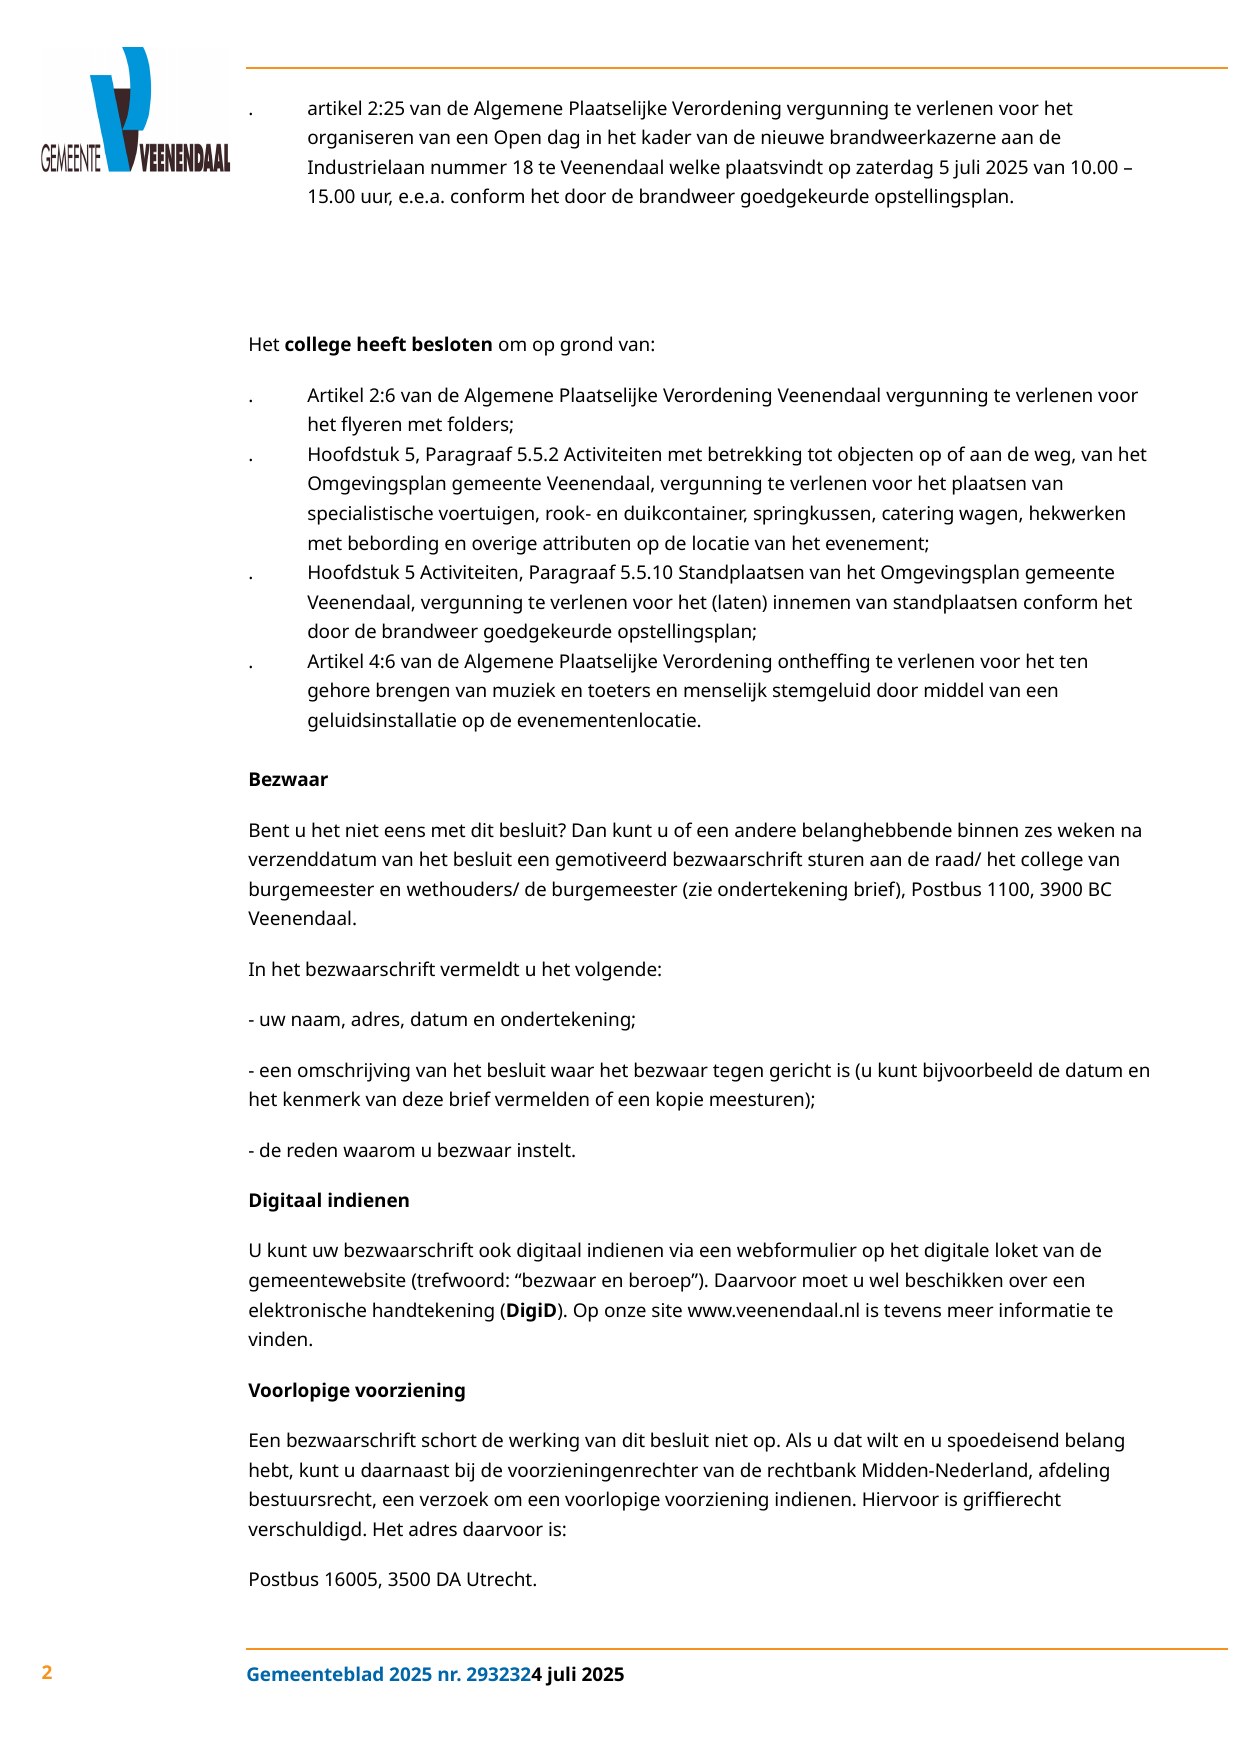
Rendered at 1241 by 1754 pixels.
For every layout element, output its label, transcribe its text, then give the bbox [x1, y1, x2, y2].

text Postbus 16005, 3500 DA Utrecht. [248, 1566, 1152, 1592]
text In het bezwaarschrift vermeldt u het volgende: [248, 956, 1152, 982]
list Hoofdstuk 5 Activiteiten, Paragraaf 5.5.10 Standplaatsen van het Omgevingsplan gemeente Veenendaal, vergunning te verlenen voor het (laten) innemen van standplaatsen conform het door de brandweer goedgekeurde opstellingsplan; [248, 559, 1152, 644]
picture [123, 47, 231, 172]
text - de reden waarom u bezwaar instelt. [248, 1137, 1152, 1163]
list Artikel 2:6 van de Algemene Plaatselijke Verordening Veenendaal vergunning te verlenen voor het flyeren met folders; [248, 382, 1152, 437]
text U kunt uw bezwaarschrift ook digitaal indienen via een webformulier op het digitale loket van de gemeentewebsite (trefwoord: “bezwaar en beroep”). Daarvoor moet u wel beschikken over een elektronische handtekening (DigiD). Op onze site www.veenendaal.nl is tevens meer informatie te vinden. [248, 1238, 1152, 1352]
text Het college heeft besloten om op grond van: [248, 331, 1152, 357]
list Artikel 4:6 van de Algemene Plaatselijke Verordening ontheffing te verlenen voor het ten gehore brengen van muziek en toeters en menselijk stemgeluid door middel van een geluidsinstallatie op de evenementenlocatie. [248, 648, 1152, 733]
list Hoofdstuk 5, Paragraaf 5.5.2 Activiteiten met betrekking tot objecten op of aan de weg, van het Omgevingsplan gemeente Veenendaal, vergunning te verlenen voor het plaatsen van specialistische voertuigen, rook- en duikcontainer, springkussen, catering wagen, hekwerken met bebording en overige attributen op de locatie van het evenement; [248, 441, 1152, 556]
text Bezwaar [248, 766, 1152, 792]
text Een bezwaarschrift schort de werking van dit besluit niet op. Als u dat wilt en u spoedeisend belang hebt, kunt u daarnaast bij de voorzieningenrechter van de rechtbank Midden-Nederland, afdeling bestuursrecht, een verzoek om een voorlopige voorziening indienen. Hiervoor is griffierecht verschuldigd. Het adres daarvoor is: [248, 1427, 1152, 1542]
text Digitaal indienen [248, 1187, 1152, 1213]
text - uw naam, adres, datum en ondertekening; [248, 1006, 1152, 1032]
text - een omschrijving van het besluit waar het bezwaar tegen gericht is (u kunt bijvoorbeeld de datum en het kenmerk van deze brief vermelden of een kopie meesturen); [248, 1057, 1152, 1112]
list artikel 2:25 van de Algemene Plaatselijke Verordening vergunning te verlenen voor het organiseren van een Open dag in het kader van de nieuwe brandweerkazerne aan de Industrielaan nummer 18 te Veenendaal welke plaatsvindt op zaterdag 5 juli 2025 van 10.00 – 15.00 uur, e.e.a. conform het door de brandweer goedgekeurde opstellingsplan. [248, 95, 1152, 209]
picture [41, 47, 130, 172]
text Bent u het niet eens met dit besluit? Dan kunt u of een andere belanghebbende binnen zes weken na verzenddatum van het besluit een gemotiveerd bezwaarschrift sturen aan de raad/ het college van burgemeester en wethouders/ de burgemeester (zie ondertekening brief), Postbus 1100, 3900 BC Veenendaal. [248, 817, 1152, 931]
text Voorlopige voorziening [248, 1377, 1152, 1403]
